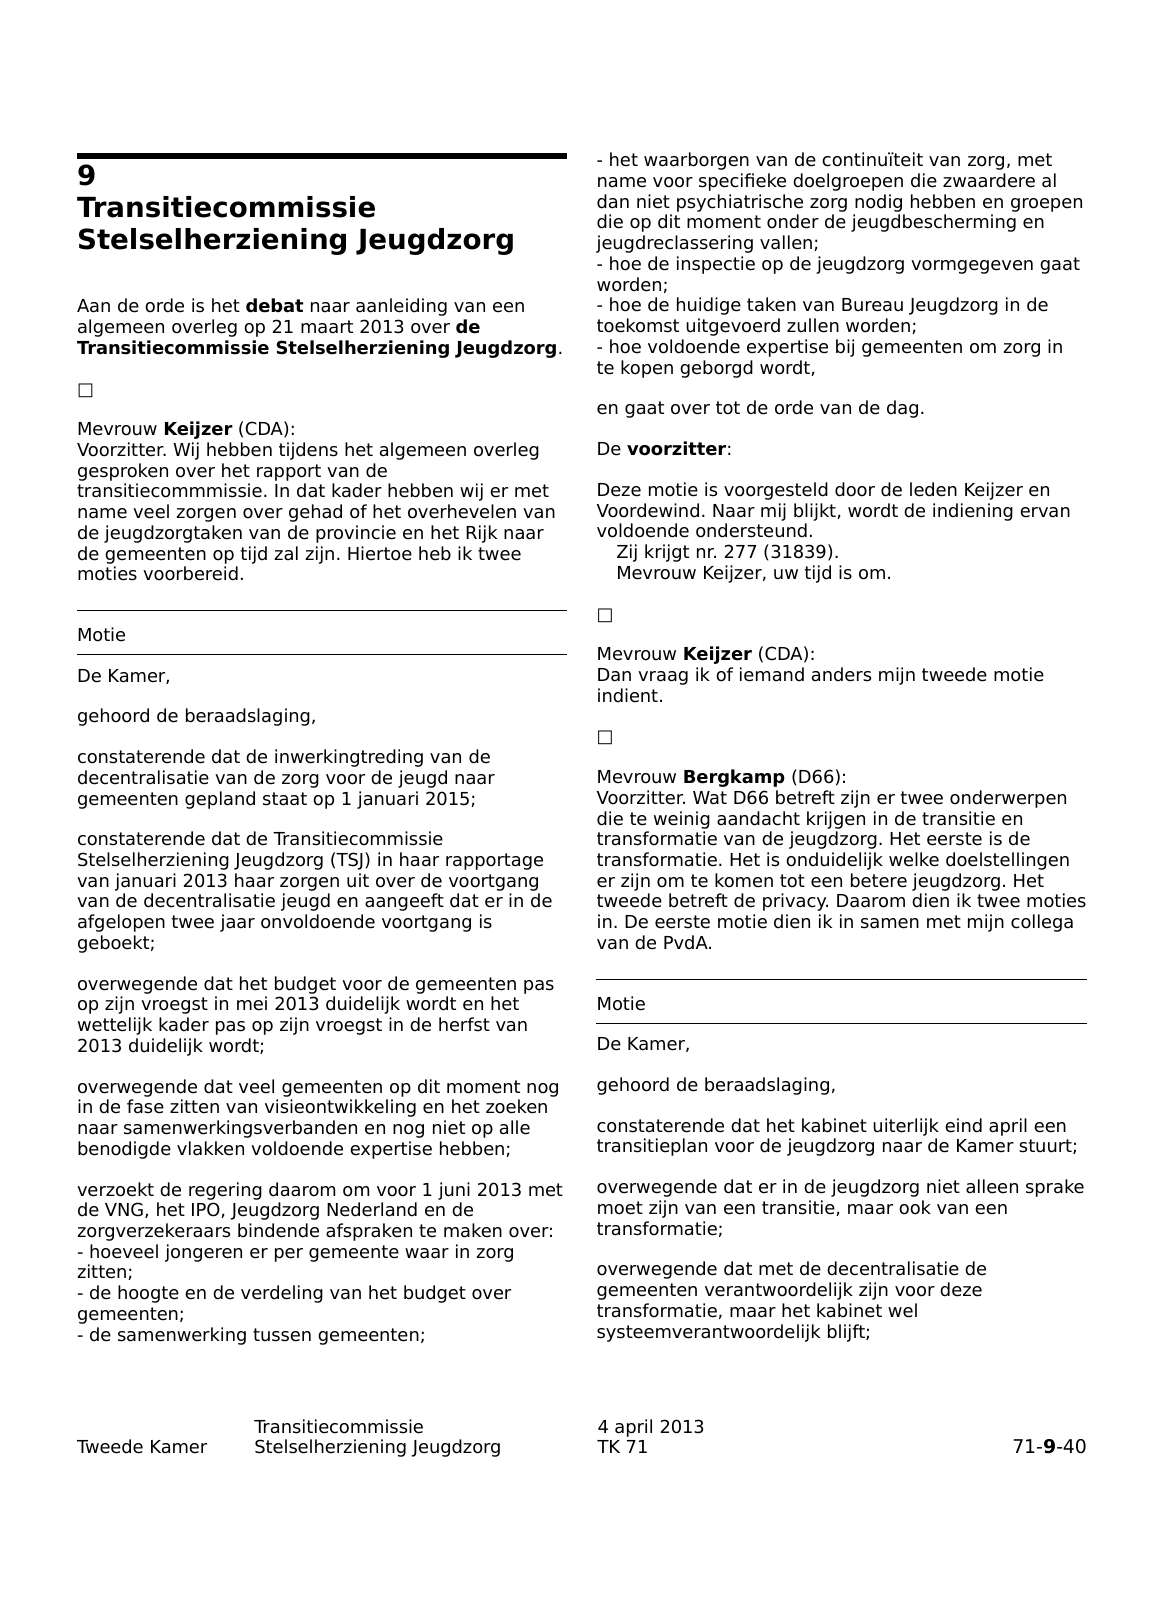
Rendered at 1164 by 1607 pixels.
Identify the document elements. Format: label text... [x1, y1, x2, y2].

text constaterende dat de Transitiecommissie Stelselherziening Jeugdzorg (TSJ) in haar rapportage van januari 2013 haar zorgen uit over de voortgang van de decentralisatie jeugd en aangeeft dat er in de afgelopen twee jaar onvoldoende voortgang is geboekt; [77, 829, 567, 953]
text - de samenwerking tussen gemeenten; [77, 1324, 567, 1345]
text Dan vraag ik of iemand anders mijn tweede motie indient. [596, 665, 1087, 706]
text constaterende dat het kabinet uiterlijk eind april een transitieplan voor de jeugdzorg naar de Kamer stuurt; [596, 1116, 1087, 1157]
title 9 Transitiecommissie Stelselherziening Jeugdzorg [77, 159, 567, 256]
text Mevrouw Keijzer (CDA): [77, 419, 567, 440]
text - de hoogte en de verdeling van het budget over gemeenten; [77, 1283, 567, 1324]
text Deze motie is voorgesteld door de leden Keijzer en Voordewind. Naar mij blijkt, wordt de indiening ervan voldoende ondersteund. [596, 480, 1087, 542]
text gehoord de beraadslaging, [596, 1075, 1087, 1096]
text De voorzitter: [596, 439, 1087, 460]
text overwegende dat veel gemeenten op dit moment nog in de fase zitten van visieontwikkeling en het zoeken naar samenwerkingsverbanden en nog niet op alle benodigde vlakken voldoende expertise hebben; [77, 1076, 567, 1159]
text Voorzitter. Wij hebben tijdens het algemeen overleg gesproken over het rapport van de transitiecommmissie. In dat kader hebben wij er met name veel zorgen over gehad of het overhevelen van de jeugdzorgtaken van de provincie en het Rijk naar de gemeenten op tijd zal zijn. Hiertoe heb ik twee moties voorbereid. [77, 440, 567, 585]
text en gaat over tot de orde van de dag. [596, 398, 1087, 419]
text Aan de orde is het debat naar aanleiding van een algemeen overleg op 21 maart 2013 over de Transitiecommissie Stelselherziening Jeugdzorg. [77, 296, 567, 358]
text verzoekt de regering daarom om voor 1 juni 2013 met de VNG, het IPO, Jeugdzorg Nederland en de zorgverzekeraars bindende afspraken te maken over: [77, 1179, 567, 1242]
text - hoeveel jongeren er per gemeente waar in zorg zitten; [77, 1242, 567, 1283]
text constaterende dat de inwerkingtreding van de decentralisatie van de zorg voor de jeugd naar gemeenten gepland staat op 1 januari 2015; [77, 747, 567, 809]
text De Kamer, [77, 666, 567, 686]
text Motie [596, 993, 1087, 1014]
text □ [77, 378, 567, 399]
text Motie [77, 625, 567, 646]
text - hoe de huidige taken van Bureau Jeugdzorg in de toekomst uitgevoerd zullen worden; [596, 295, 1087, 337]
text De Kamer, [596, 1034, 1087, 1055]
text overwegende dat het budget voor de gemeenten pas op zijn vroegst in mei 2013 duidelijk wordt en het wettelijk kader pas op zijn vroegst in de herfst van 2013 duidelijk wordt; [77, 973, 567, 1056]
text Zij krijgt nr. 277 (31839). [596, 542, 1087, 563]
text □ [596, 603, 1087, 624]
text Voorzitter. Wat D66 betreft zijn er twee onderwerpen die te weinig aandacht krijgen in de transitie en transformatie van de jeugdzorg. Het eerste is de transformatie. Het is onduidelijk welke doelstellingen er zijn om te komen tot een betere jeugdzorg. Het tweede betreft de privacy. Daarom dien ik twee moties in. De eerste motie dien ik in samen met mijn collega van de PvdA. [596, 788, 1087, 953]
text Mevrouw Keijzer, uw tijd is om. [596, 563, 1087, 583]
text overwegende dat met de decentralisatie de gemeenten verantwoordelijk zijn voor deze transformatie, maar het kabinet wel systeemverantwoordelijk blijft; [596, 1259, 1087, 1342]
text - hoe de inspectie op de jeugdzorg vormgegeven gaat worden; [596, 254, 1087, 295]
text - het waarborgen van de continuïteit van zorg, met name voor specifieke doelgroepen die zwaardere al dan niet psychiatrische zorg nodig hebben en groepen die op dit moment onder de jeugdbescherming en jeugdreclassering vallen; [596, 150, 1087, 254]
text □ [596, 726, 1087, 747]
text Mevrouw Bergkamp (D66): [596, 767, 1087, 788]
text overwegende dat er in de jeugdzorg niet alleen sprake moet zijn van een transitie, maar ook van een transformatie; [596, 1177, 1087, 1239]
text gehoord de beraadslaging, [77, 706, 567, 727]
text - hoe voldoende expertise bij gemeenten om zorg in te kopen geborgd wordt, [596, 337, 1087, 378]
text Mevrouw Keijzer (CDA): [596, 644, 1087, 665]
